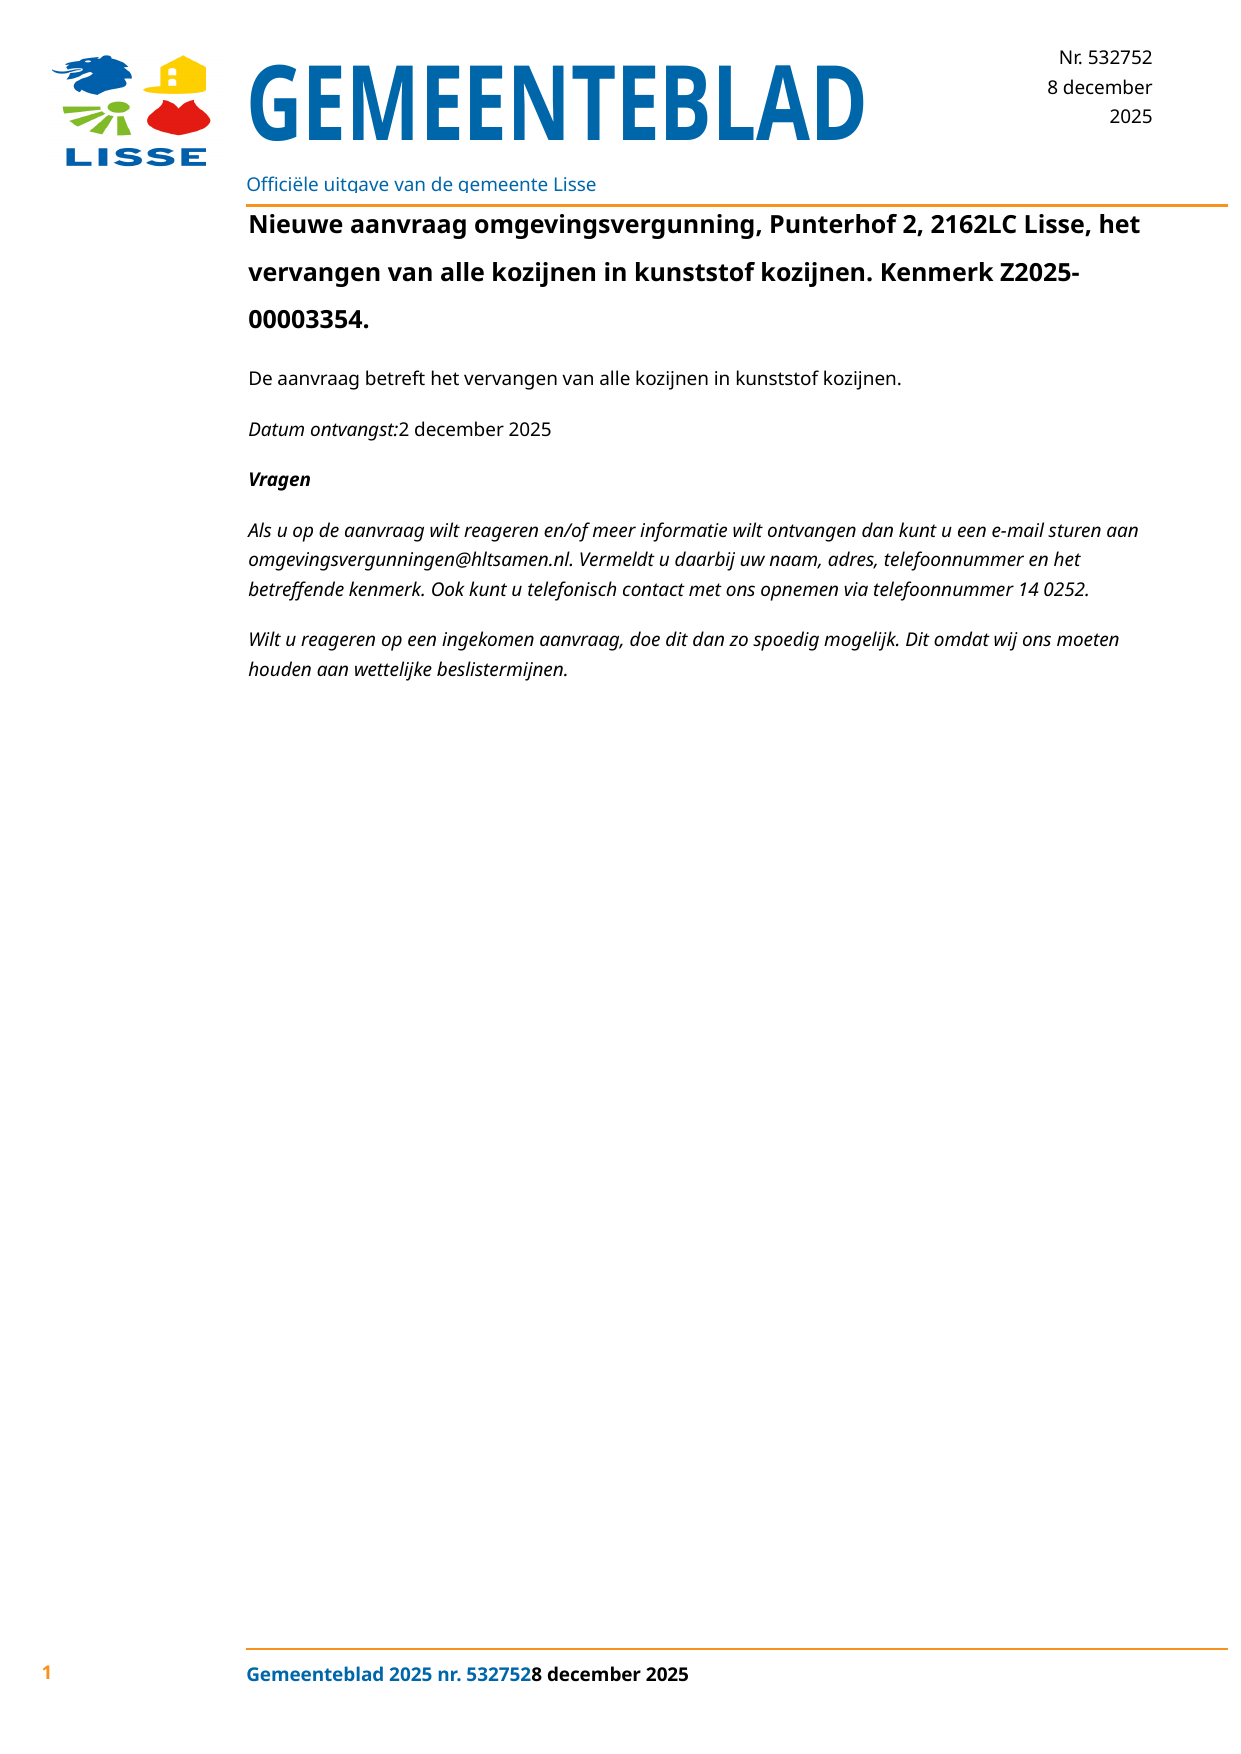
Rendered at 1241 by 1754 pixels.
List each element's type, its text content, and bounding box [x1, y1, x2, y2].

text Nieuwe aanvraag omgevingsvergunning, Punterhof 2, 2162LC Lisse, het vervangen van alle kozijnen in kunststof kozijnen. Kenmerk Z2025-00003354. [248, 207, 1152, 336]
picture [41, 47, 231, 172]
text Als u op de aanvraag wilt reageren en/of meer informatie wilt ontvangen dan kunt u een e-mail sturen aan omgevingsvergunningen@hltsamen.nl. Vermeldt u daarbij uw naam, adres, telefoonnummer en het betreffende kenmerk. Ook kunt u telefonisch contact met ons opnemen via telefoonnummer 14 0252. [248, 517, 1152, 602]
text Wilt u reageren op een ingekomen aanvraag, doe dit dan zo spoedig mogelijk. Dit omdat wij ons moeten houden aan wettelijke beslistermijnen. [248, 626, 1152, 682]
text Vragen [248, 466, 1152, 492]
text Datum ontvangst:2 december 2025 [248, 416, 1152, 442]
text De aanvraag betreft het vervangen van alle kozijnen in kunststof kozijnen. [248, 366, 1152, 391]
